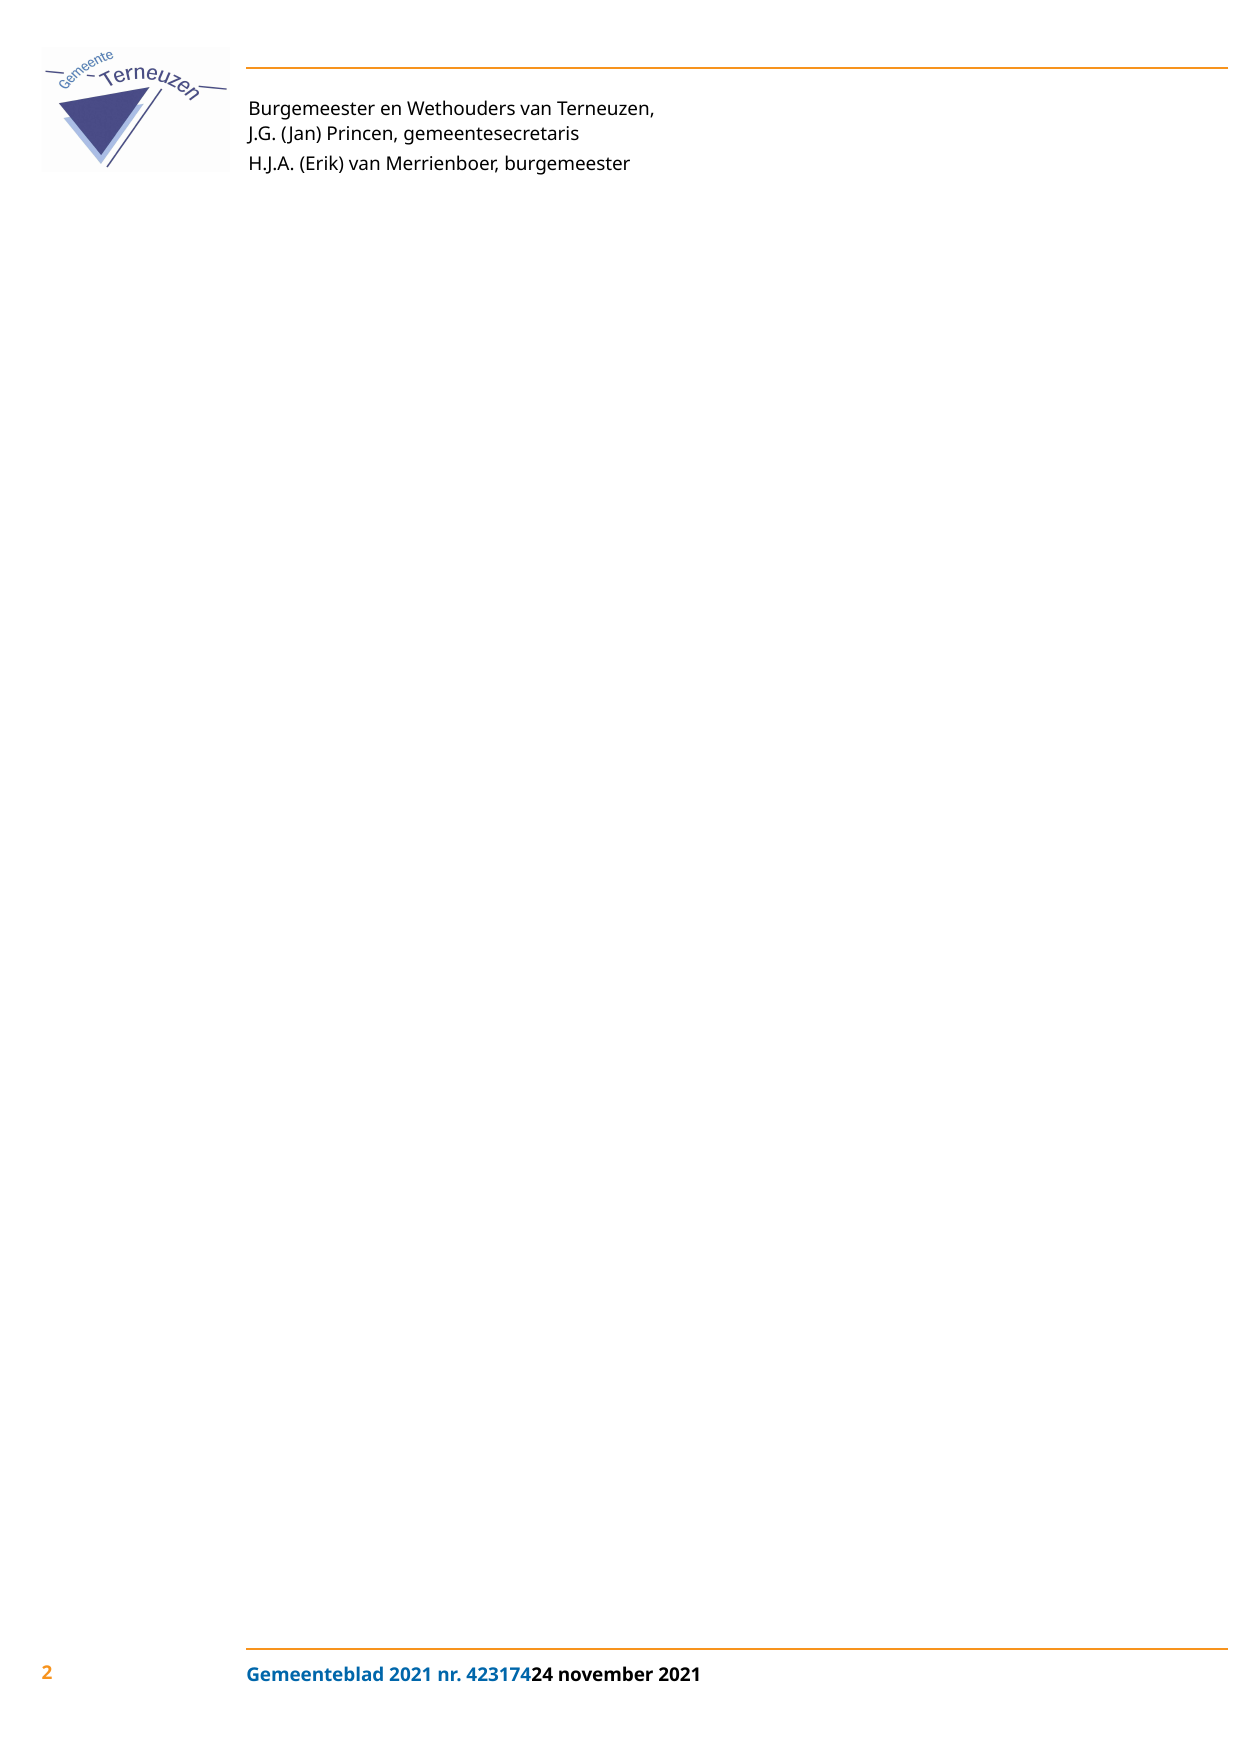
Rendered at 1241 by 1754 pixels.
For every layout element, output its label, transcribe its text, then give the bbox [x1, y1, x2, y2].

table_cell [700, 176, 1152, 202]
table_cell [248, 176, 700, 202]
table_cell J.G. (Jan) Princen, gemeentesecretaris H.J.A. (Erik) van Merrienboer, burgemeester [248, 121, 700, 176]
table_header Burgemeester en Wethouders van Terneuzen, [248, 95, 1152, 121]
table_cell [700, 121, 1152, 176]
table_cell [700, 227, 1152, 253]
table_cell [248, 227, 700, 253]
table_cell [248, 202, 1152, 227]
picture [41, 47, 231, 172]
